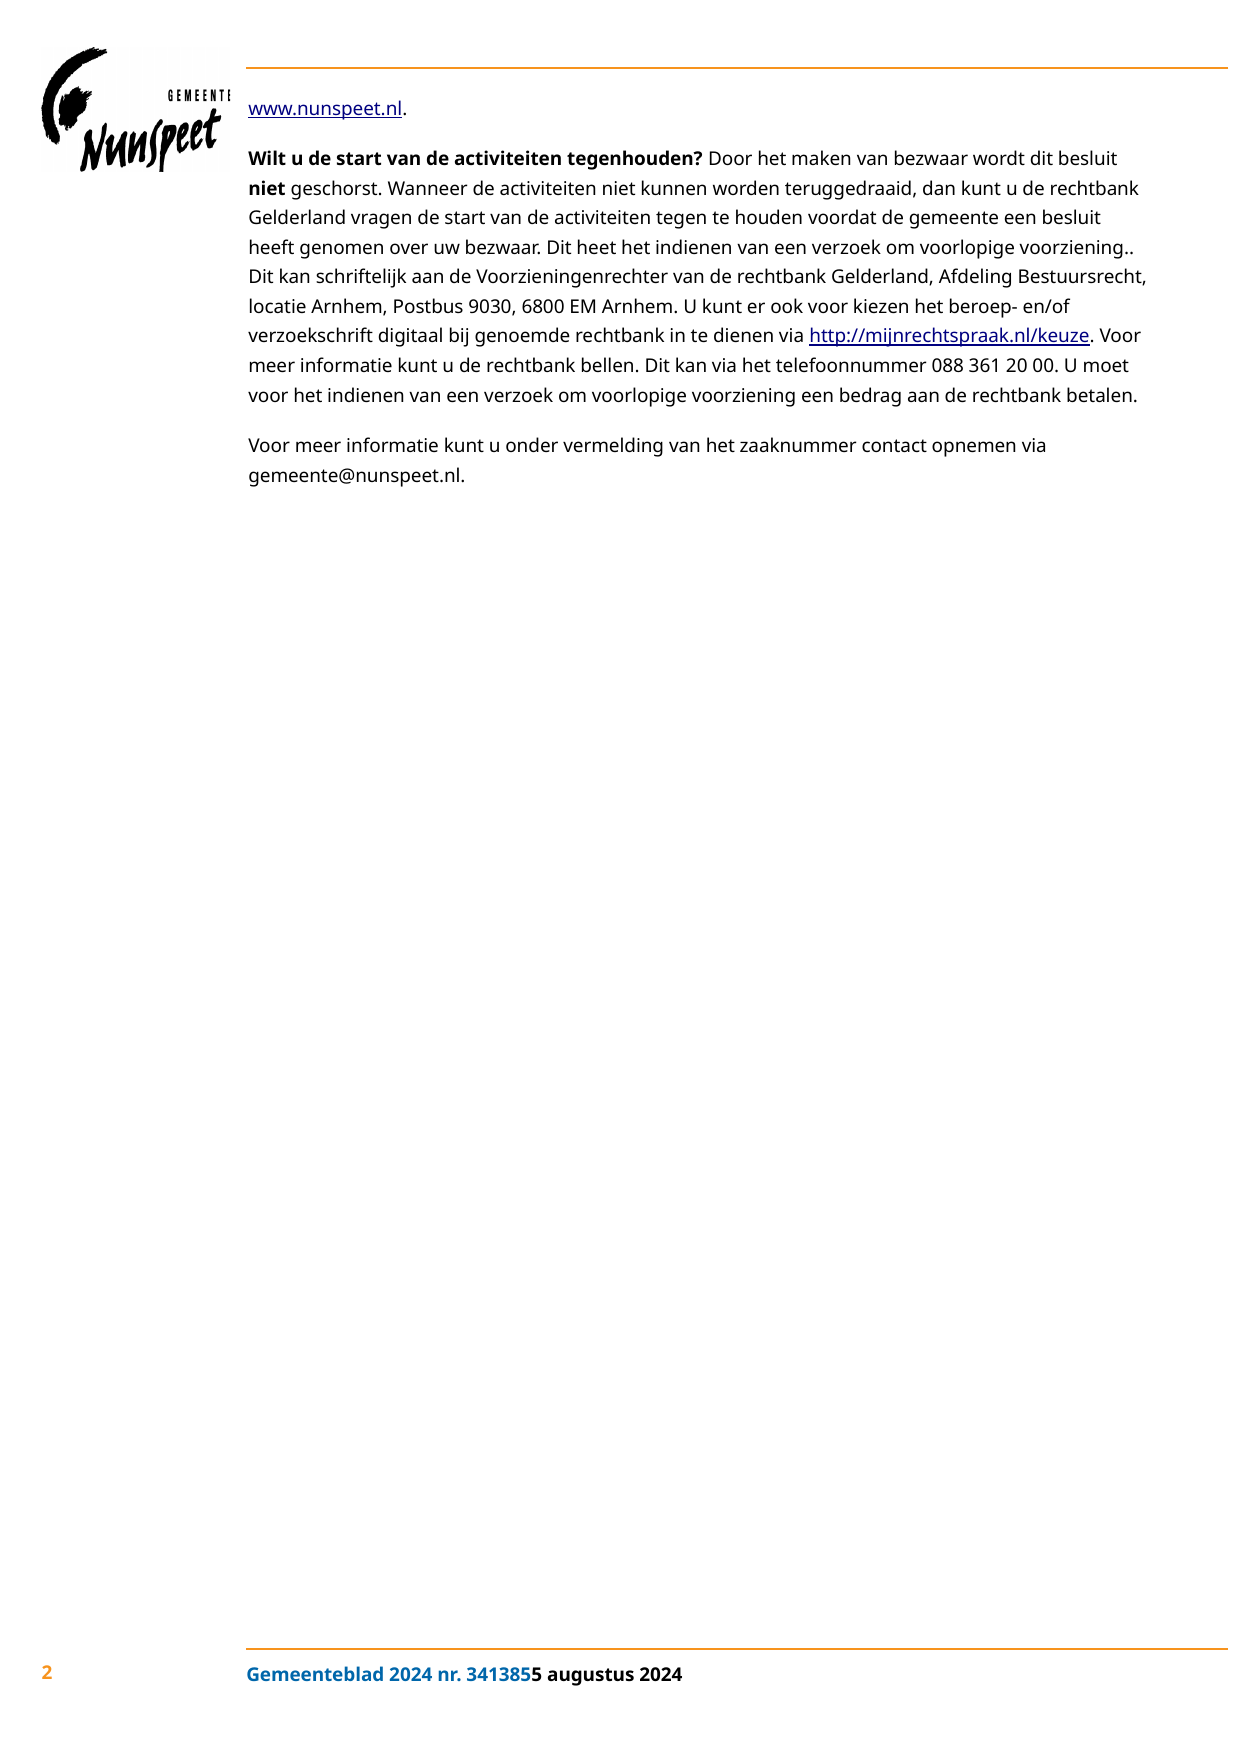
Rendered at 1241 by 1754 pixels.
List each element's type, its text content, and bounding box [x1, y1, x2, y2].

picture [41, 47, 231, 172]
text www.nunspeet.nl. [248, 95, 1152, 121]
text Voor meer informatie kunt u onder vermelding van het zaaknummer contact opnemen via gemeente@nunspeet.nl. [248, 432, 1152, 488]
text Wilt u de start van de activiteiten tegenhouden? Door het maken van bezwaar wordt dit besluit niet geschorst. Wanneer de activiteiten niet kunnen worden teruggedraaid, dan kunt u de rechtbank Gelderland vragen de start van de activiteiten tegen te houden voordat de gemeente een besluit heeft genomen over uw bezwaar. Dit heet het indienen van een verzoek om voorlopige voorziening.. Dit kan schriftelijk aan de Voorzieningenrechter van de rechtbank Gelderland, Afdeling Bestuursrecht, locatie Arnhem, Postbus 9030, 6800 EM Arnhem. U kunt er ook voor kiezen het beroep- en/of verzoekschrift digitaal bij genoemde rechtbank in te dienen via http://mijnrechtspraak.nl/keuze. Voor meer informatie kunt u de rechtbank bellen. Dit kan via het telefoonnummer 088 361 20 00. U moet voor het indienen van een verzoek om voorlopige voorziening een bedrag aan de rechtbank betalen. [248, 145, 1152, 408]
